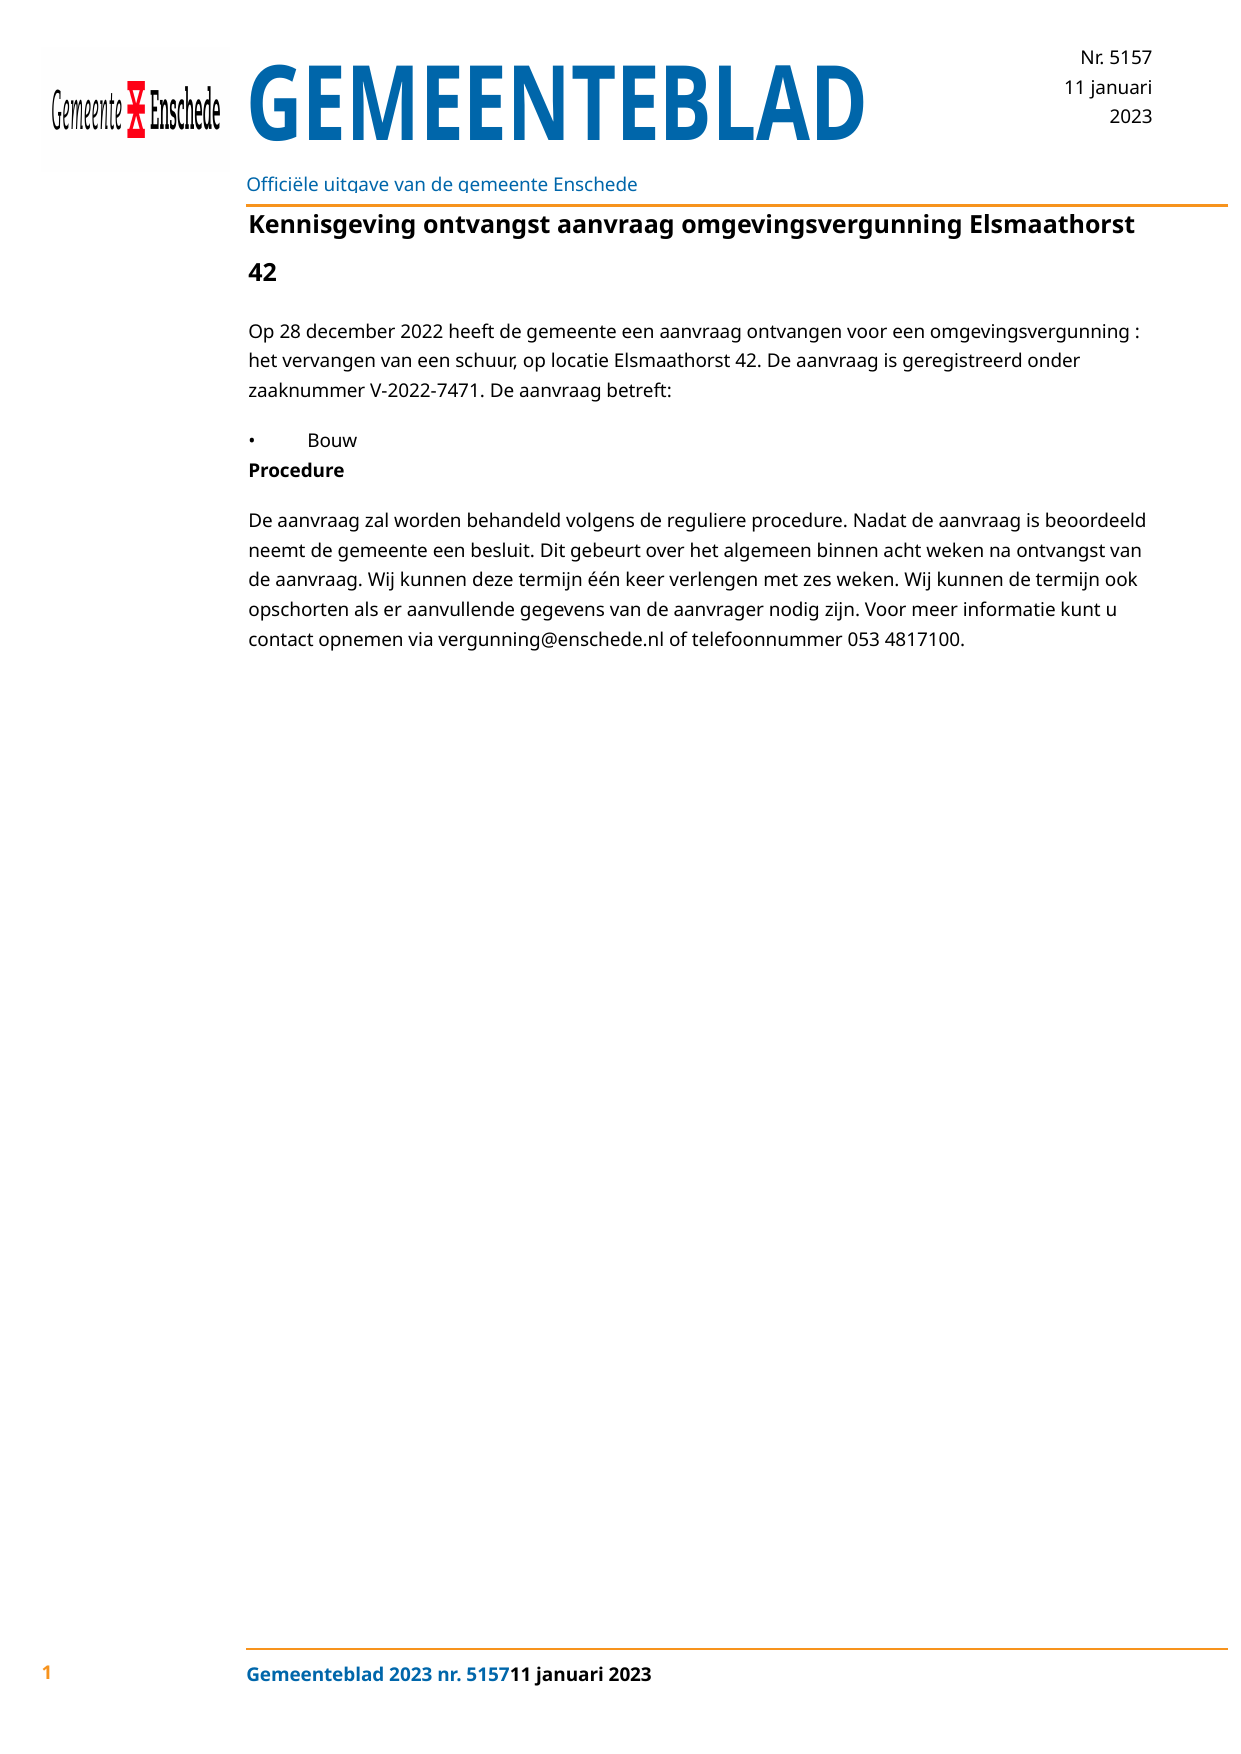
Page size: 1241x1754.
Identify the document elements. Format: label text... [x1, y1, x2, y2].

text Op 28 december 2022 heeft de gemeente een aanvraag ontvangen voor een omgevingsvergunning : het vervangen van een schuur, op locatie Elsmaathorst 42. De aanvraag is geregistreerd onder zaaknummer V-2022-7471. De aanvraag betreft: [248, 318, 1152, 403]
text De aanvraag zal worden behandeld volgens de reguliere procedure. Nadat de aanvraag is beoordeeld neemt de gemeente een besluit. Dit gebeurt over het algemeen binnen acht weken na ontvangst van de aanvraag. Wij kunnen deze termijn één keer verlengen met zes weken. Wij kunnen de termijn ook opschorten als er aanvullende gegevens van de aanvrager nodig zijn. Voor meer informatie kunt u contact opnemen via vergunning@enschede.nl of telefoonnummer 053 4817100. [248, 507, 1152, 652]
text Kennisgeving ontvangst aanvraag omgevingsvergunning Elsmaathorst 42 [248, 207, 1152, 288]
list Bouw [248, 427, 1152, 453]
picture [41, 47, 231, 172]
text Procedure [248, 457, 1152, 483]
